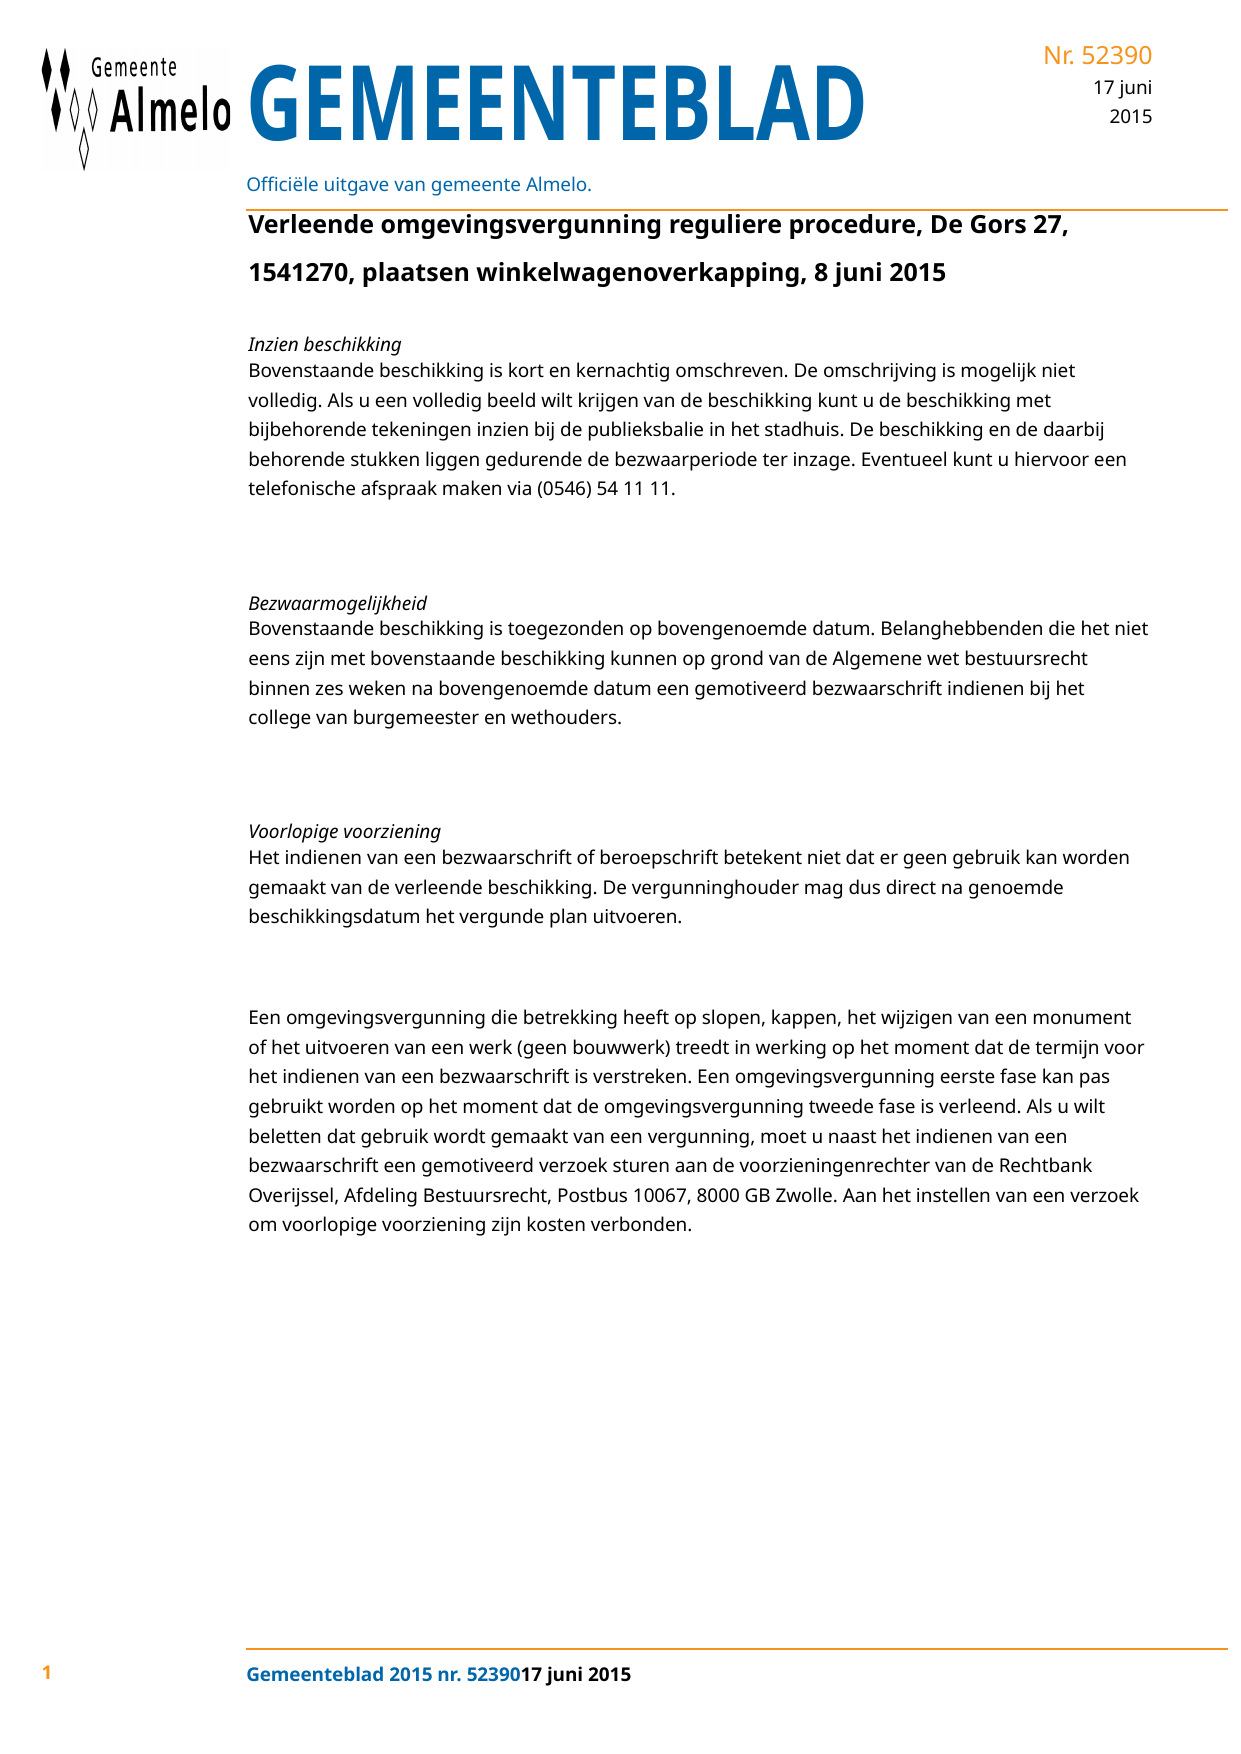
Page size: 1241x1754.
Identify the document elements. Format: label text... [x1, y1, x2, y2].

text Bovenstaande beschikking is kort en kernachtig omschreven. De omschrijving is mogelijk niet volledig. Als u een volledig beeld wilt krijgen van de beschikking kunt u de beschikking met bijbehorende tekeningen inzien bij de publieksbalie in het stadhuis. De beschikking en de daarbij behorende stukken liggen gedurende de bezwaarperiode ter inzage. Eventueel kunt u hiervoor een telefonische afspraak maken via (0546) 54 11 11. [248, 357, 1152, 501]
text Bovenstaande beschikking is toegezonden op bovengenoemde datum. Belanghebbenden die het niet eens zijn met bovenstaande beschikking kunnen op grond van de Algemene wet bestuursrecht binnen zes weken na bovengenoemde datum een gemotiveerd bezwaarschrift indienen bij het college van burgemeester en wethouders. [248, 616, 1152, 730]
text Inzien beschikking [248, 331, 1152, 357]
text Het indienen van een bezwaarschrift of beroepschrift betekent niet dat er geen gebruik kan worden gemaakt van de verleende beschikking. De vergunninghouder mag dus direct na genoemde beschikkingsdatum het vergunde plan uitvoeren. [248, 844, 1152, 929]
text Verleende omgevingsvergunning reguliere procedure, De Gors 27, 1541270, plaatsen winkelwagenoverkapping, 8 juni 2015 [248, 211, 1152, 288]
text Bezwaarmogelijkheid [248, 590, 1152, 616]
picture [41, 47, 231, 172]
text Voorlopige voorziening [248, 819, 1152, 844]
text Een omgevingsvergunning die betrekking heeft op slopen, kappen, het wijzigen van een monument of het uitvoeren van een werk (geen bouwwerk) treedt in werking op het moment dat de termijn voor het indienen van een bezwaarschrift is verstreken. Een omgevingsvergunning eerste fase kan pas gebruikt worden op het moment dat de omgevingsvergunning tweede fase is verleend. Als u wilt beletten dat gebruik wordt gemaakt van een vergunning, moet u naast het indienen van een bezwaarschrift een gemotiveerd verzoek sturen aan de voorzieningenrechter van de Rechtbank Overijssel, Afdeling Bestuursrecht, Postbus 10067, 8000 GB Zwolle. Aan het instellen van een verzoek om voorlopige voorziening zijn kosten verbonden. [248, 1004, 1152, 1237]
